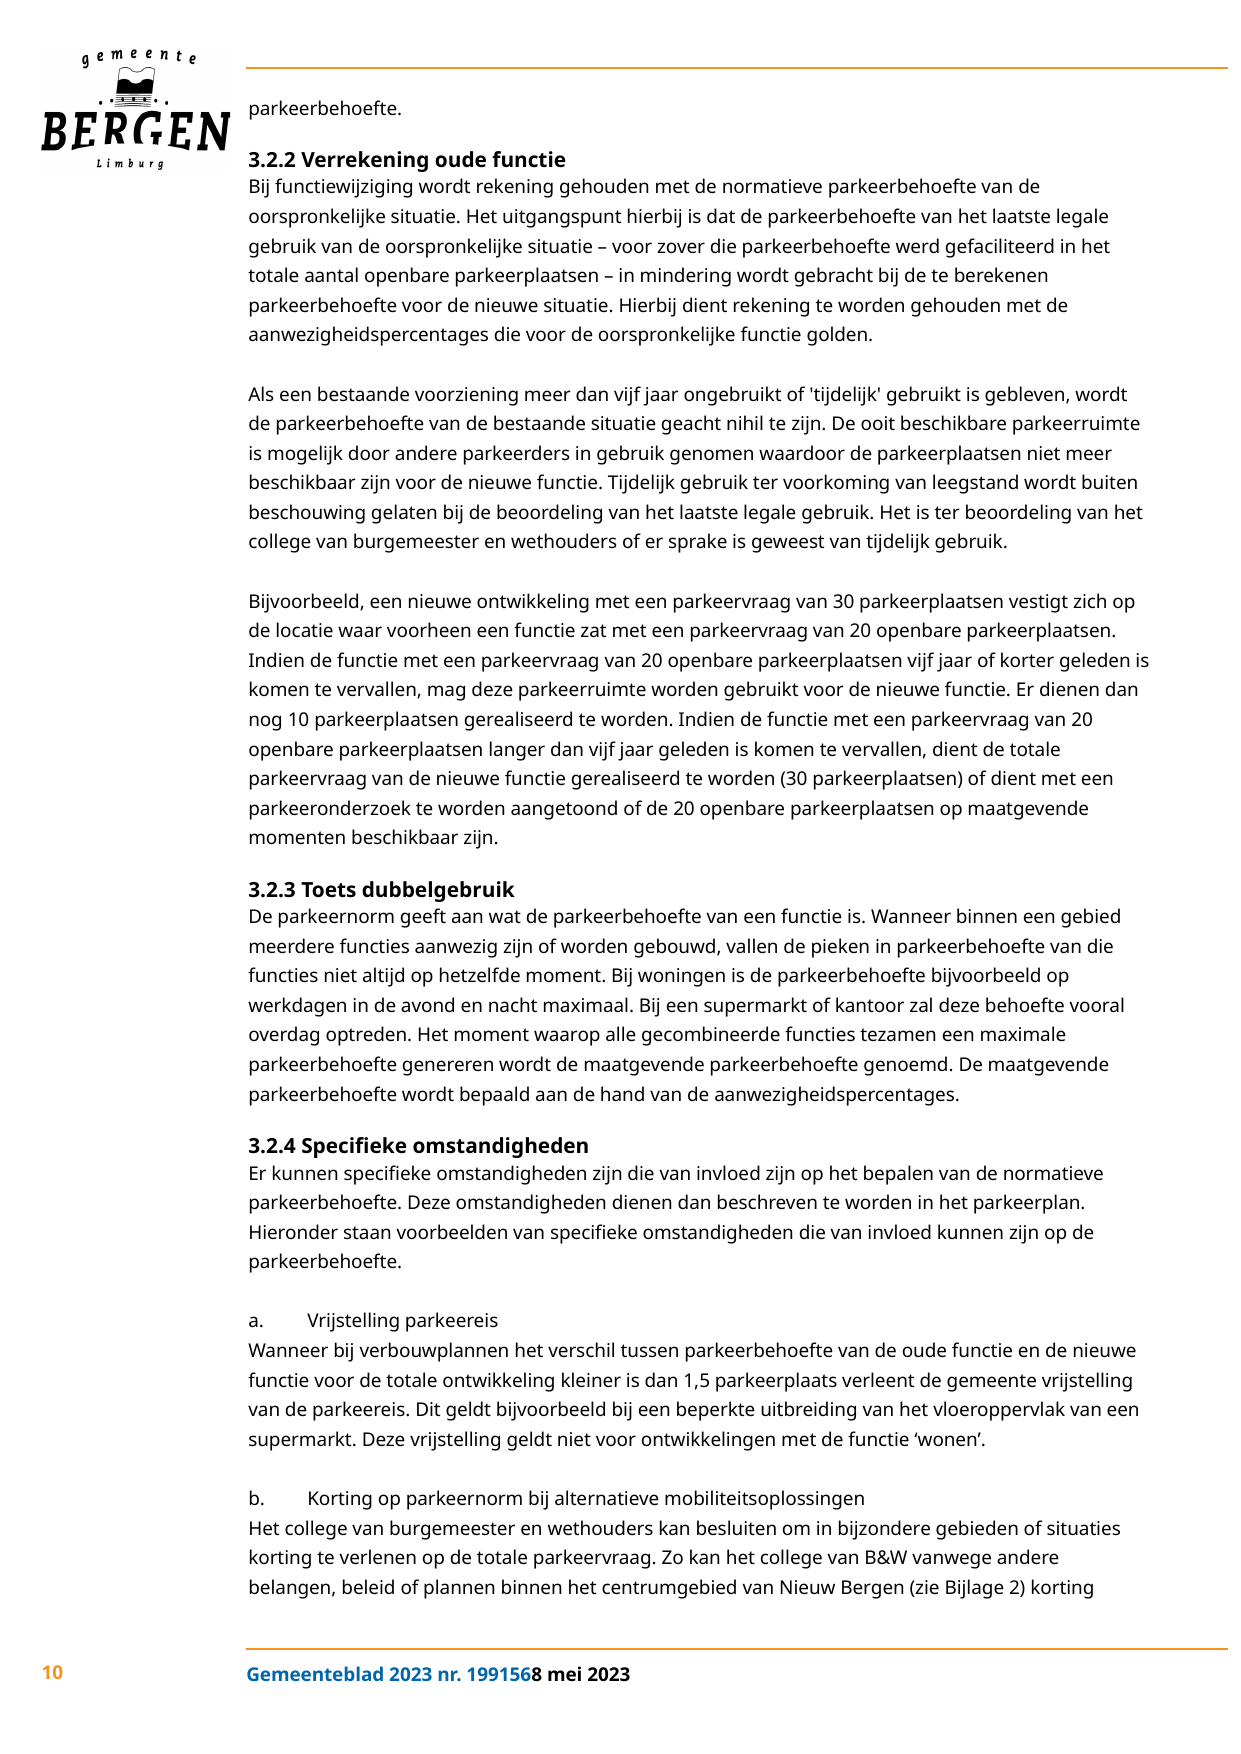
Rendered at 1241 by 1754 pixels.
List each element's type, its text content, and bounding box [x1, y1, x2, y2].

picture [41, 47, 231, 172]
text 3.2.4 Specifieke omstandigheden [248, 1131, 1152, 1160]
text 3.2.2 Verrekening oude functie [248, 145, 1152, 174]
text Wanneer bij verbouwplannen het verschil tussen parkeerbehoefte van de oude functie en de nieuwe functie voor de totale ontwikkeling kleiner is dan 1,5 parkeerplaats verleent de gemeente vrijstelling van de parkeereis. Dit geldt bijvoorbeeld bij een beperkte uitbreiding van het vloeroppervlak van een supermarkt. Deze vrijstelling geldt niet voor ontwikkelingen met de functie ‘wonen’. [248, 1337, 1152, 1452]
text Bij functiewijziging wordt rekening gehouden met de normatieve parkeerbehoefte van de oorspronkelijke situatie. Het uitgangspunt hierbij is dat de parkeerbehoefte van het laatste legale gebruik van de oorspronkelijke situatie – voor zover die parkeerbehoefte werd gefaciliteerd in het totale aantal openbare parkeerplaatsen – in mindering wordt gebracht bij de te berekenen parkeerbehoefte voor de nieuwe situatie. Hierbij dient rekening te worden gehouden met de aanwezigheidspercentages die voor de oorspronkelijke functie golden. [248, 174, 1152, 347]
list Korting op parkeernorm bij alternatieve mobiliteitsoplossingen [248, 1485, 1152, 1511]
text De parkeernorm geeft aan wat de parkeerbehoefte van een functie is. Wanneer binnen een gebied meerdere functies aanwezig zijn of worden gebouwd, vallen de pieken in parkeerbehoefte van die functies niet altijd op hetzelfde moment. Bij woningen is de parkeerbehoefte bijvoorbeeld op werkdagen in de avond en nacht maximaal. Bij een supermarkt of kantoor zal deze behoefte vooral overdag optreden. Het moment waarop alle gecombineerde functies tezamen een maximale parkeerbehoefte genereren wordt de maatgevende parkeerbehoefte genoemd. De maatgevende parkeerbehoefte wordt bepaald aan de hand van de aanwezigheidspercentages. [248, 903, 1152, 1107]
text parkeerbehoefte. [248, 95, 1152, 121]
text Als een bestaande voorziening meer dan vijf jaar ongebruikt of 'tijdelijk' gebruikt is gebleven, wordt de parkeerbehoefte van de bestaande situatie geacht nihil te zijn. De ooit beschikbare parkeerruimte is mogelijk door andere parkeerders in gebruik genomen waardoor de parkeerplaatsen niet meer beschikbaar zijn voor de nieuwe functie. Tijdelijk gebruik ter voorkoming van leegstand wordt buiten beschouwing gelaten bij de beoordeling van het laatste legale gebruik. Het is ter beoordeling van het college van burgemeester en wethouders of er sprake is geweest van tijdelijk gebruik. [248, 381, 1152, 554]
text Het college van burgemeester en wethouders kan besluiten om in bijzondere gebieden of situaties korting te verlenen op de totale parkeervraag. Zo kan het college van B&W vanwege andere belangen, beleid of plannen binnen het centrumgebied van Nieuw Bergen (zie Bijlage 2) korting [248, 1515, 1152, 1599]
text 3.2.3 Toets dubbelgebruik [248, 875, 1152, 903]
list Vrijstelling parkeereis [248, 1308, 1152, 1333]
text Er kunnen specifieke omstandigheden zijn die van invloed zijn op het bepalen van de normatieve parkeerbehoefte. Deze omstandigheden dienen dan beschreven te worden in het parkeerplan. Hieronder staan voorbeelden van specifieke omstandigheden die van invloed kunnen zijn op de parkeerbehoefte. [248, 1160, 1152, 1274]
text Bijvoorbeeld, een nieuwe ontwikkeling met een parkeervraag van 30 parkeerplaatsen vestigt zich op de locatie waar voorheen een functie zat met een parkeervraag van 20 openbare parkeerplaatsen. Indien de functie met een parkeervraag van 20 openbare parkeerplaatsen vijf jaar of korter geleden is komen te vervallen, mag deze parkeerruimte worden gebruikt voor de nieuwe functie. Er dienen dan nog 10 parkeerplaatsen gerealiseerd te worden. Indien de functie met een parkeervraag van 20 openbare parkeerplaatsen langer dan vijf jaar geleden is komen te vervallen, dient de totale parkeervraag van de nieuwe functie gerealiseerd te worden (30 parkeerplaatsen) of dient met een parkeeronderzoek te worden aangetoond of de 20 openbare parkeerplaatsen op maatgevende momenten beschikbaar zijn. [248, 588, 1152, 850]
